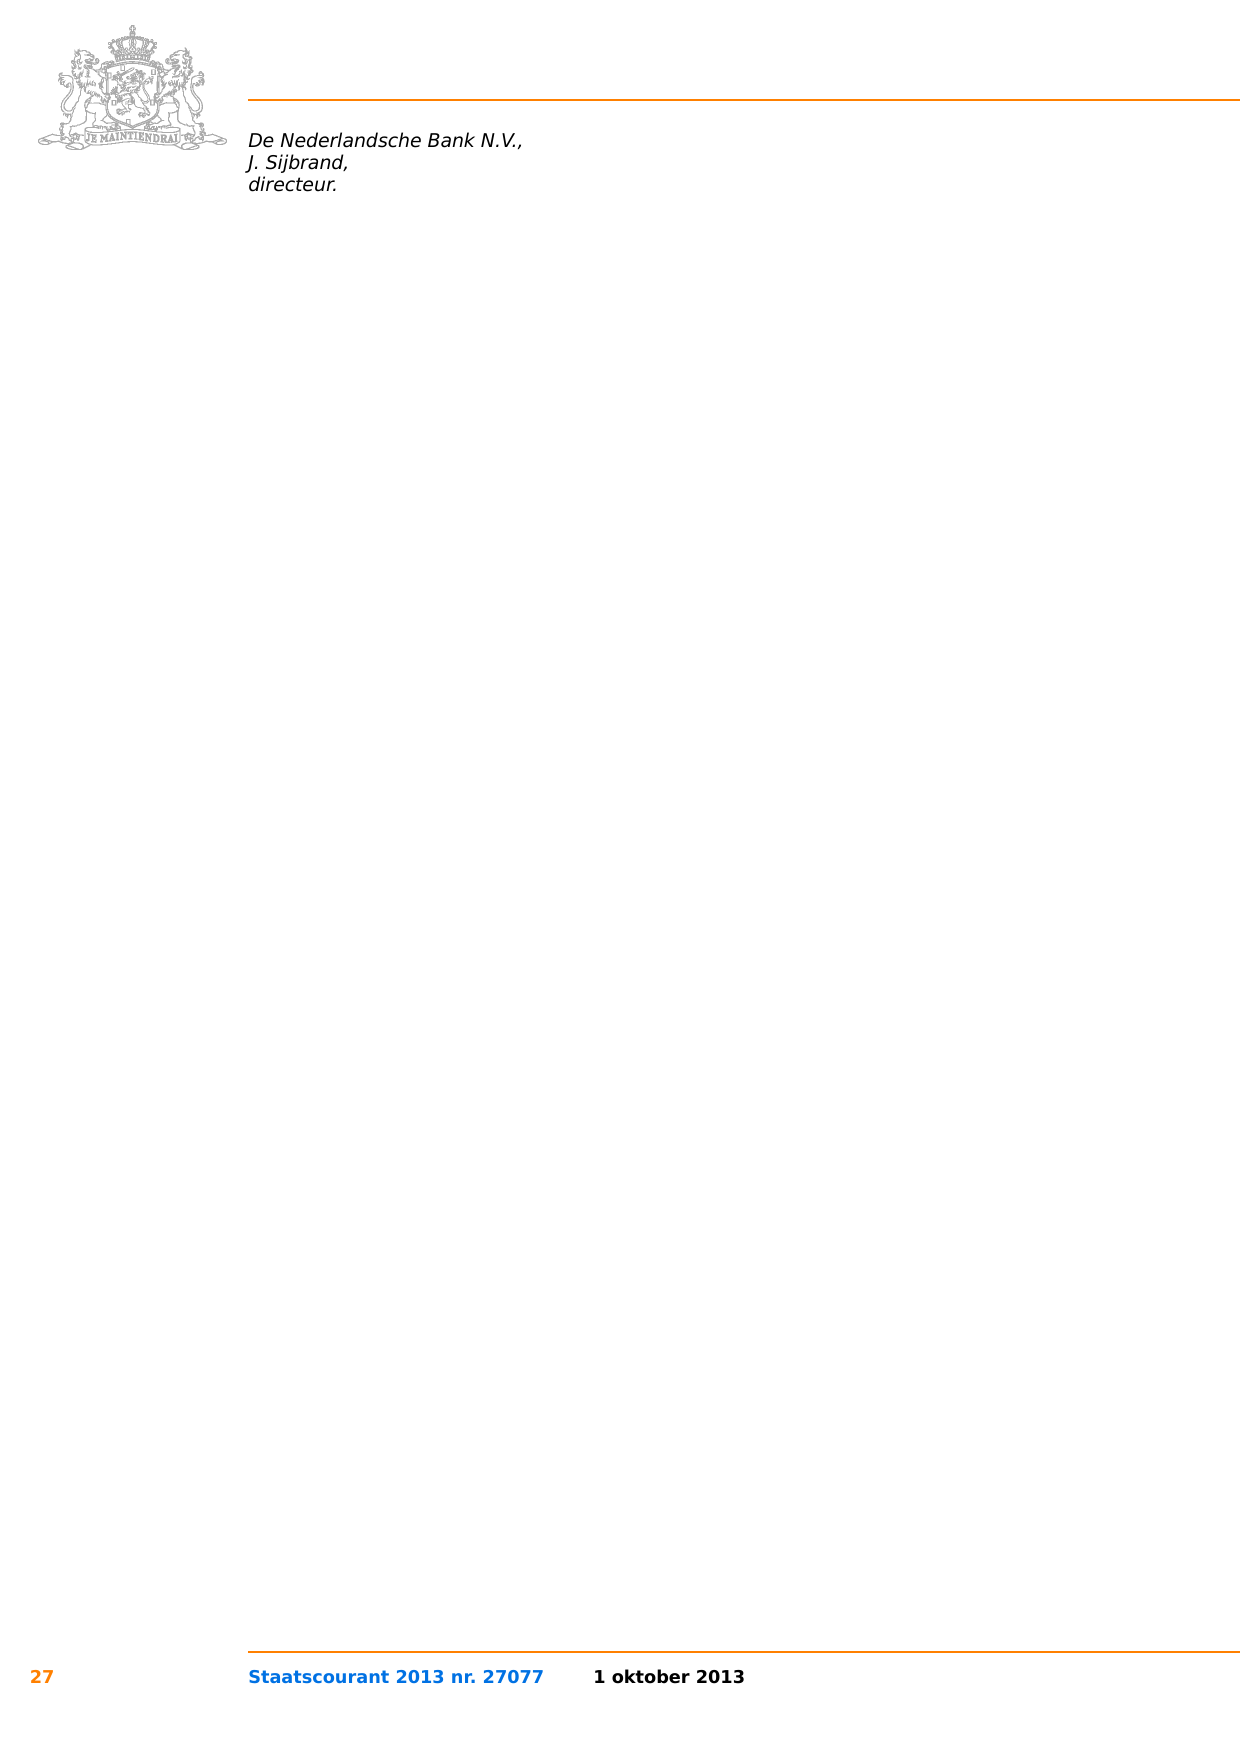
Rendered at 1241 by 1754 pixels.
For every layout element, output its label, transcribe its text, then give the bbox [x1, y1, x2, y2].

picture [38, 25, 227, 150]
text De Nederlandsche Bank N.V., J. Sijbrand, directeur. [248, 130, 1163, 196]
